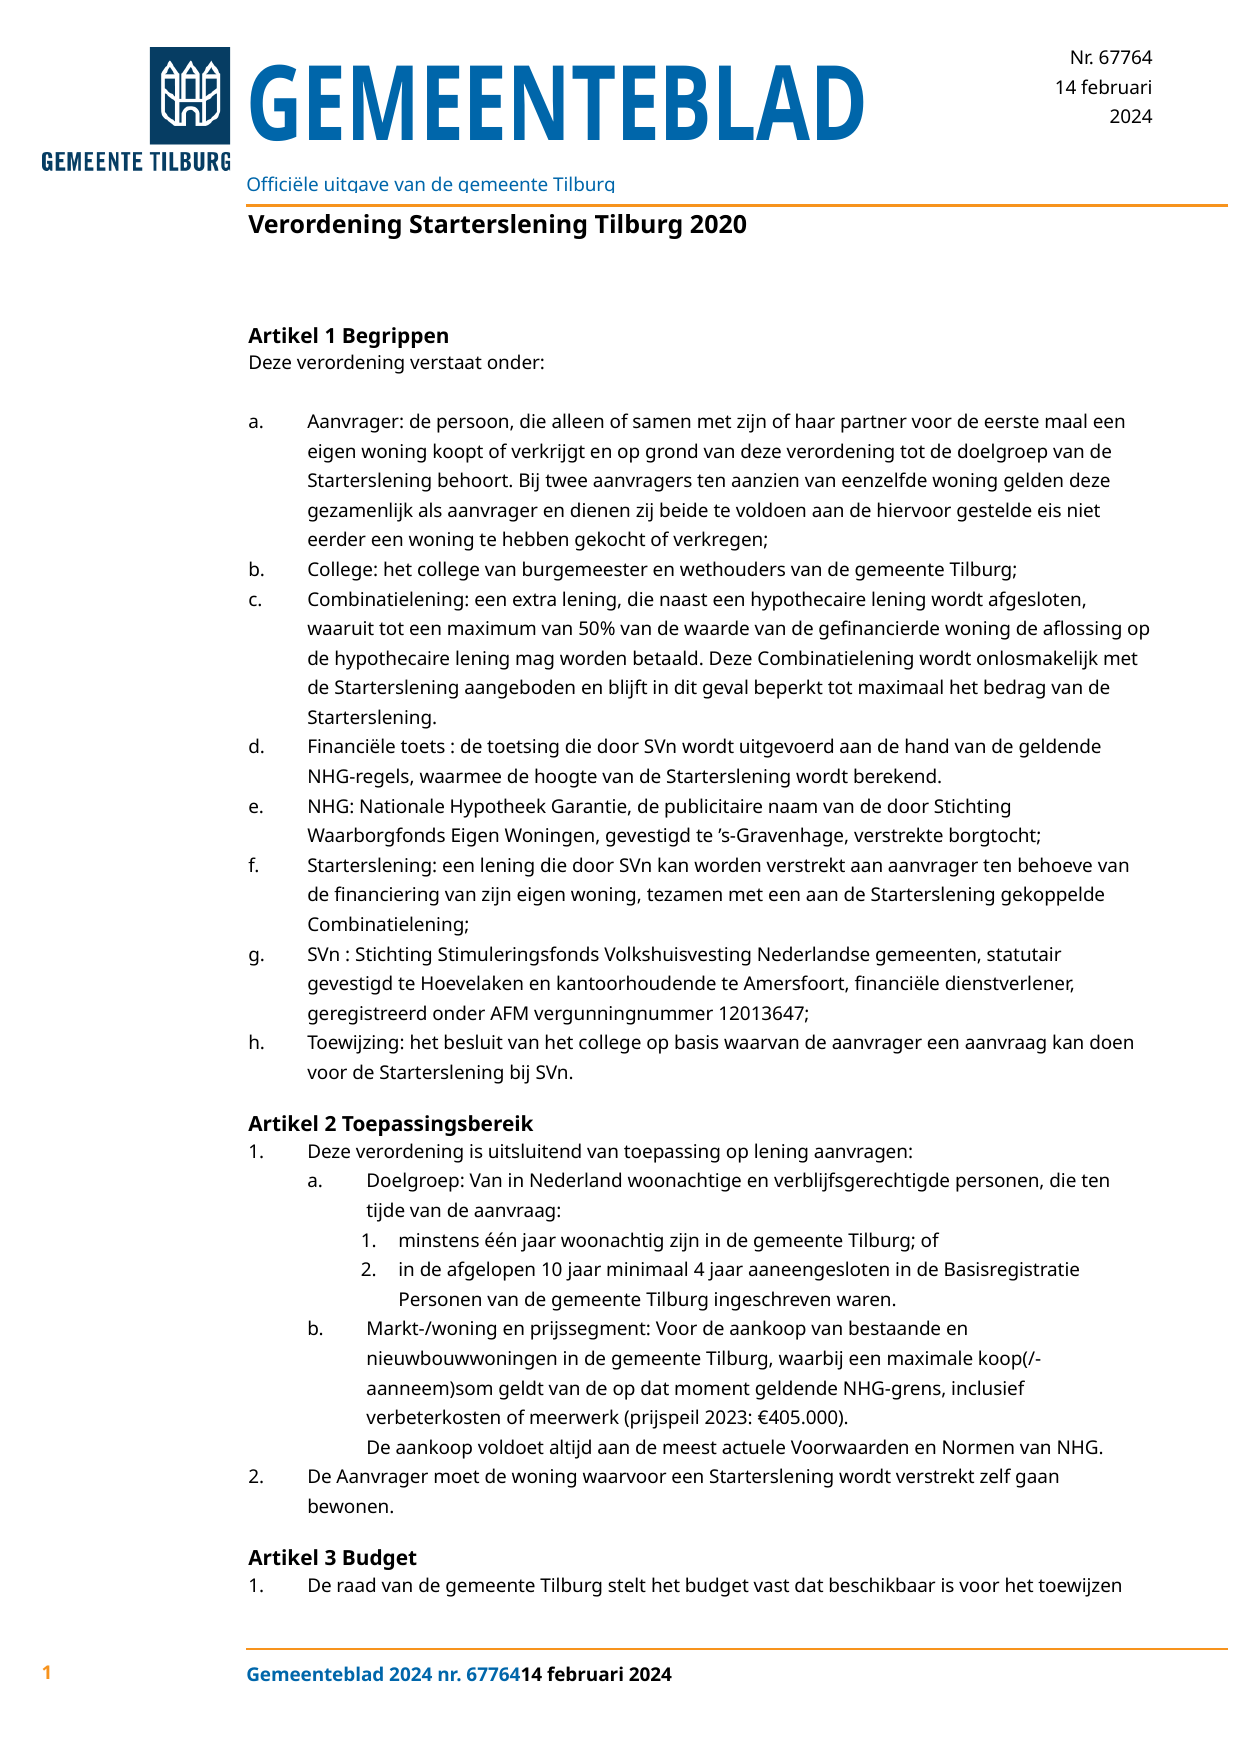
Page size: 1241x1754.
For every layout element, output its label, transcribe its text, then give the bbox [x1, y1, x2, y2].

text Artikel 1 Begrippen [248, 321, 1152, 349]
text Artikel 2 Toepassingsbereik [248, 1109, 1152, 1138]
list in de afgelopen 10 jaar minimaal 4 jaar aaneengesloten in de Basisregistratie Personen van de gemeente Tilburg ingeschreven waren. [361, 1256, 1152, 1312]
list Markt-/woning en prijssegment: Voor de aankoop van bestaande en nieuwbouwwoningen in de gemeente Tilburg, waarbij een maximale koop(/-aanneem)som geldt van de op dat moment geldende NHG-grens, inclusief verbeterkosten of meerwerk (prijspeil 2023: €405.000). [307, 1316, 1152, 1430]
text Artikel 3 Budget [248, 1543, 1152, 1572]
list Aanvrager: de persoon, die alleen of samen met zijn of haar partner voor de eerste maal een eigen woning koopt of verkrijgt en op grond van deze verordening tot de doelgroep van de Starterslening behoort. Bij twee aanvragers ten aanzien van eenzelfde woning gelden deze gezamenlijk als aanvrager en dienen zij beide te voldoen aan de hiervoor gestelde eis niet eerder een woning te hebben gekocht of verkregen; [248, 408, 1152, 552]
list Toewijzing: het besluit van het college op basis waarvan de aanvrager een aanvraag kan doen voor de Starterslening bij SVn. [248, 1029, 1152, 1085]
list College: het college van burgemeester en wethouders van de gemeente Tilburg; [248, 556, 1152, 582]
list Deze verordening is uitsluitend van toepassing op lening aanvragen: [248, 1138, 1152, 1164]
list De Aanvrager moet de woning waarvoor een Starterslening wordt verstrekt zelf gaan bewonen. [248, 1463, 1152, 1519]
list Combinatielening: een extra lening, die naast een hypothecaire lening wordt afgesloten, waaruit tot een maximum van 50% van de waarde van de gefinancierde woning de aflossing op de hypothecaire lening mag worden betaald. Deze Combinatielening wordt onlosmakelijk met de Starterslening aangeboden en blijft in dit geval beperkt tot maximaal het bedrag van de Starterslening. [248, 586, 1152, 730]
text Verordening Starterslening Tilburg 2020 [248, 207, 1152, 241]
list Doelgroep: Van in Nederland woonachtige en verblijfsgerechtigde personen, die ten tijde van de aanvraag: [307, 1168, 1152, 1223]
text Deze verordening verstaat onder: [248, 349, 1152, 375]
list De raad van de gemeente Tilburg stelt het budget vast dat beschikbaar is voor het toewijzen [248, 1572, 1152, 1598]
list minstens één jaar woonachtig zijn in de gemeente Tilburg; of [361, 1227, 1152, 1252]
list Starterslening: een lening die door SVn kan worden verstrekt aan aanvrager ten behoeve van de financiering van zijn eigen woning, tezamen met een aan de Starterslening gekoppelde Combinatielening; [248, 852, 1152, 937]
list De aankoop voldoet altijd aan de meest actuele Voorwaarden en Normen van NHG. [307, 1434, 1152, 1459]
picture [41, 47, 231, 172]
list SVn : Stichting Stimuleringsfonds Volkshuisvesting Nederlandse gemeenten, statutair gevestigd te Hoevelaken en kantoorhoudende te Amersfoort, financiële dienstverlener, geregistreerd onder AFM vergunningnummer 12013647; [248, 941, 1152, 1026]
list Financiële toets : de toetsing die door SVn wordt uitgevoerd aan de hand van de geldende NHG-regels, waarmee de hoogte van de Starterslening wordt berekend. [248, 734, 1152, 789]
list NHG: Nationale Hypotheek Garantie, de publicitaire naam van de door Stichting Waarborgfonds Eigen Woningen, gevestigd te ’s-Gravenhage, verstrekte borgtocht; [248, 793, 1152, 848]
